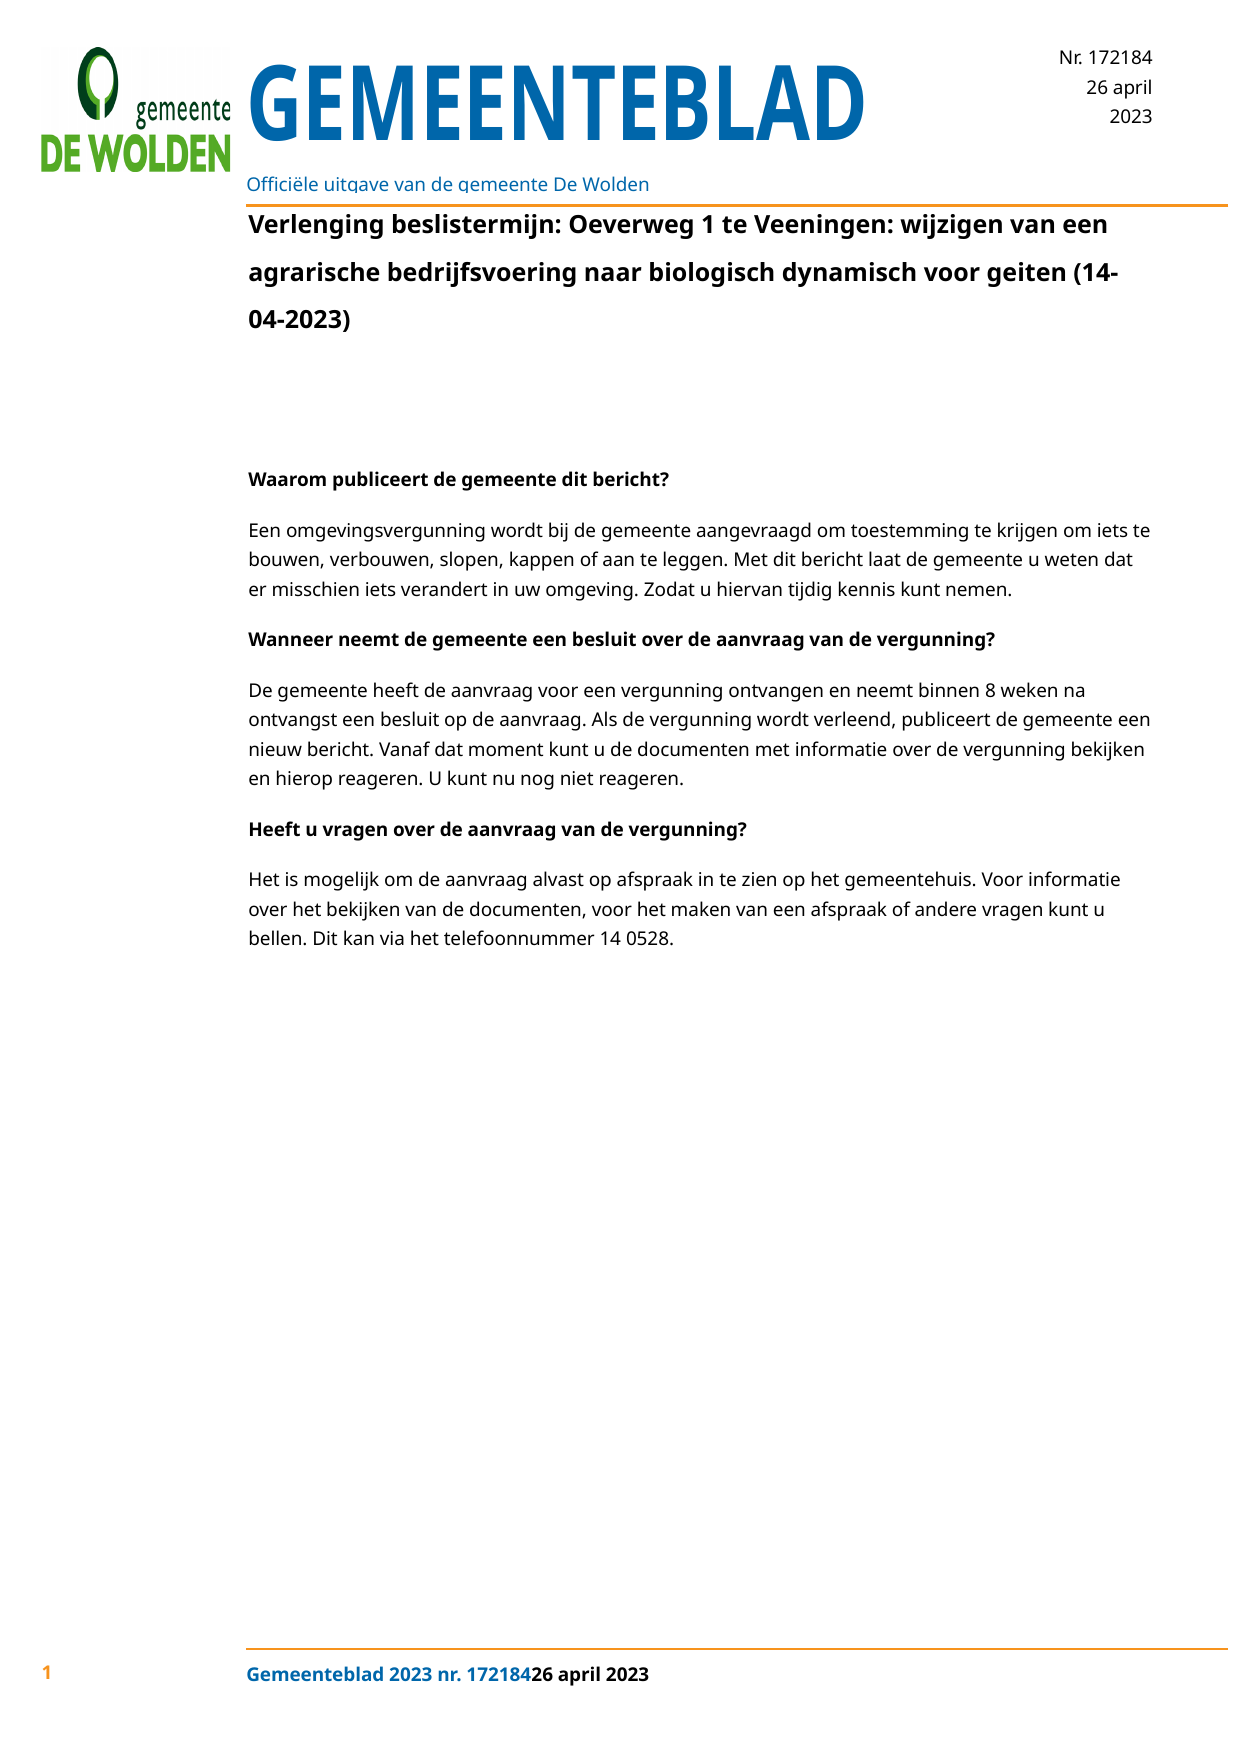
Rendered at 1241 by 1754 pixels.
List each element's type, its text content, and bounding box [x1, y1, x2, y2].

text Waarom publiceert de gemeente dit bericht? [248, 466, 1152, 492]
text Het is mogelijk om de aanvraag alvast op afspraak in te zien op het gemeentehuis. Voor informatie over het bekijken van de documenten, voor het maken van een afspraak of andere vragen kunt u bellen. Dit kan via het telefoonnummer 14 0528. [248, 866, 1152, 951]
text Een omgevingsvergunning wordt bij de gemeente aangevraagd om toestemming te krijgen om iets te bouwen, verbouwen, slopen, kappen of aan te leggen. Met dit bericht laat de gemeente u weten dat er misschien iets verandert in uw omgeving. Zodat u hiervan tijdig kennis kunt nemen. [248, 517, 1152, 602]
text Wanneer neemt de gemeente een besluit over de aanvraag van de vergunning? [248, 626, 1152, 652]
picture [41, 47, 231, 172]
text De gemeente heeft de aanvraag voor een vergunning ontvangen en neemt binnen 8 weken na ontvangst een besluit op de aanvraag. Als de vergunning wordt verleend, publiceert de gemeente een nieuw bericht. Vanaf dat moment kunt u de documenten met informatie over de vergunning bekijken en hierop reageren. U kunt nu nog niet reageren. [248, 677, 1152, 791]
text Verlenging beslistermijn: Oeverweg 1 te Veeningen: wijzigen van een agrarische bedrijfsvoering naar biologisch dynamisch voor geiten (14-04-2023) [248, 207, 1152, 336]
text Heeft u vragen over de aanvraag van de vergunning? [248, 816, 1152, 842]
